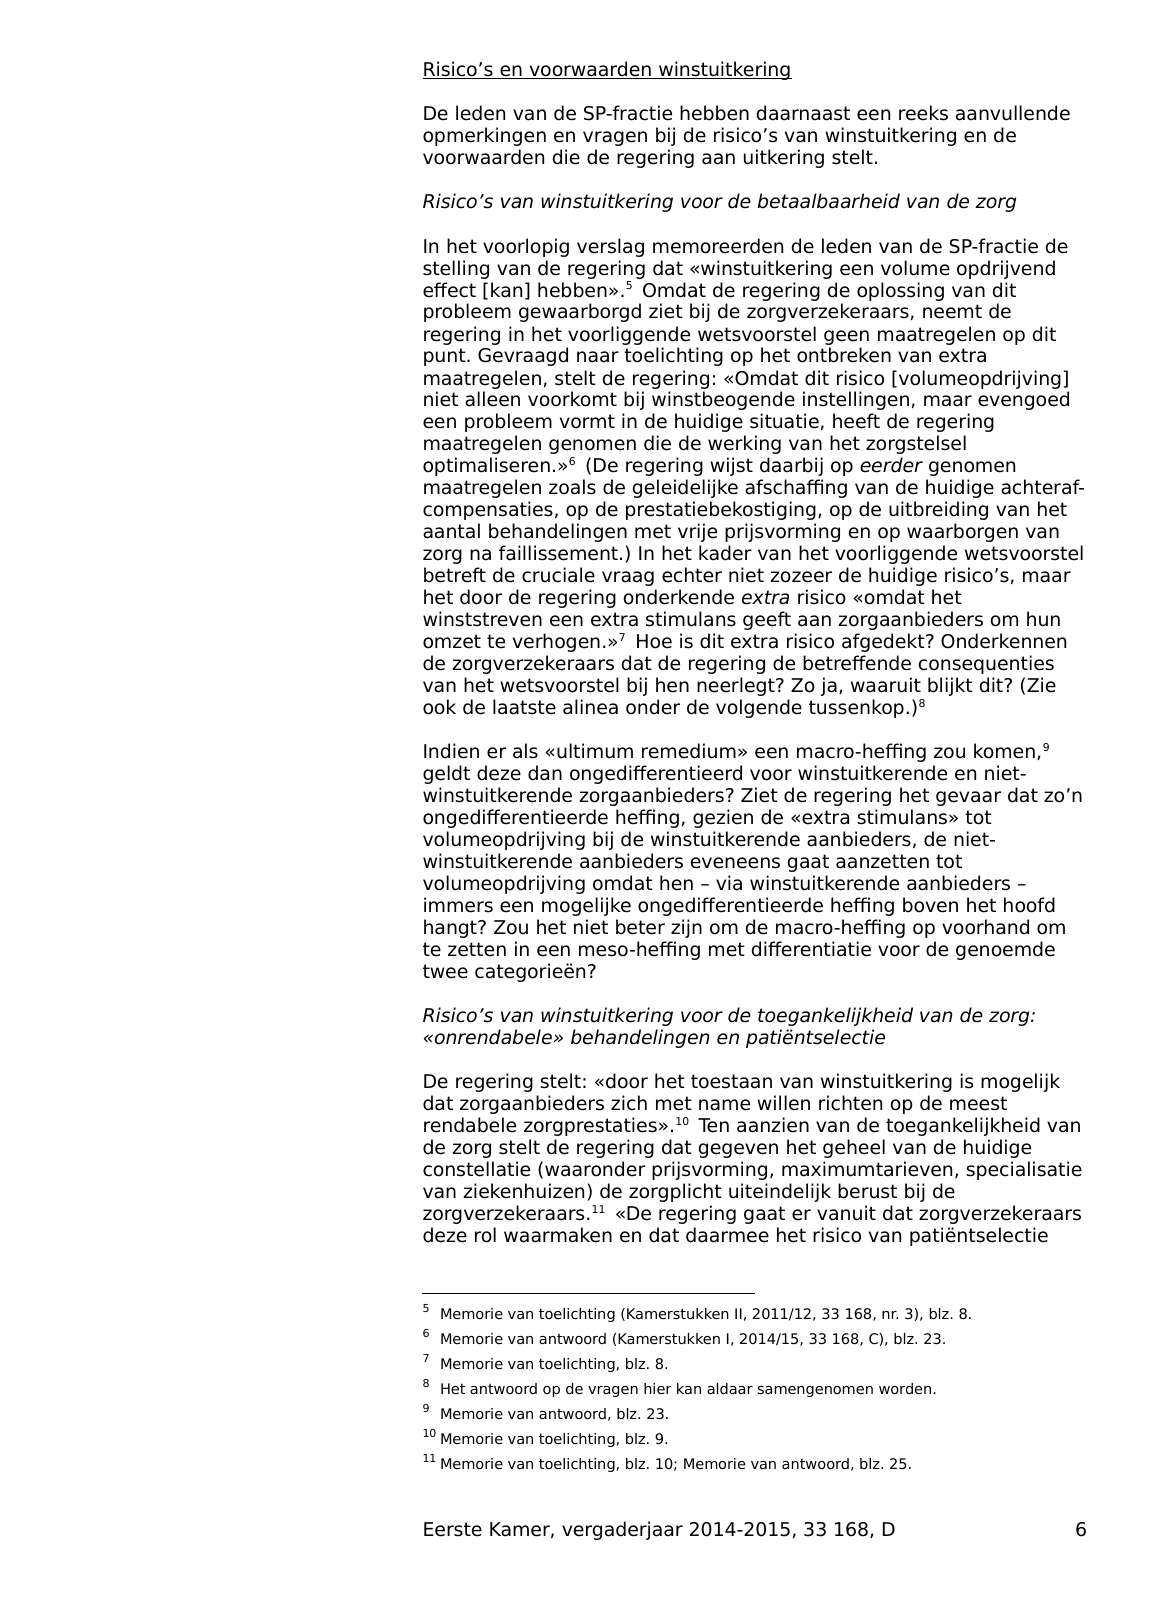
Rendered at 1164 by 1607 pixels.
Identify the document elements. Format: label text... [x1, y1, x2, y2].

subtitle Risico’s en voorwaarden winstuitkering [422, 59, 1087, 81]
text Memorie van toelichting, blz. 9. [422, 1427, 1087, 1449]
text De regering stelt: «door het toestaan van winstuitkering is mogelijk dat zorgaanbieders zich met name willen richten op de meest rendabele zorgprestaties». Ten aanzien van de toegankelijkheid van de zorg stelt de regering dat gegeven het geheel van de huidige constellatie (waaronder prijsvorming, maximumtarieven, specialisatie van ziekenhuizen) de zorgplicht uiteindelijk berust bij de zorgverzekeraars. «De regering gaat er vanuit dat zorgverzekeraars deze rol waarmaken en dat daarmee het risico van patiëntselectie [422, 1071, 1087, 1247]
text Het antwoord op de vragen hier kan aldaar samengenomen worden. [422, 1377, 1087, 1399]
text Memorie van toelichting (Kamerstukken II, 2011/12, 33 168, nr. 3), blz. 8. [422, 1302, 1087, 1324]
text Indien er als «ultimum remedium» een macro-heffing zou komen, geldt deze dan ongedifferentieerd voor winstuitkerende en niet-winstuitkerende zorgaanbieders? Ziet de regering het gevaar dat zo’n ongedifferentieerde heffing, gezien de «extra stimulans» tot volumeopdrijving bij de winstuitkerende aanbieders, de niet-winstuitkerende aanbieders eveneens gaat aanzetten tot volumeopdrijving omdat hen – via winstuitkerende aanbieders – immers een mogelijke ongedifferentieerde heffing boven het hoofd hangt? Zou het niet beter zijn om de macro-heffing op voorhand om te zetten in een meso-heffing met differentiatie voor de genoemde twee categorieën? [422, 741, 1087, 983]
text Memorie van toelichting, blz. 8. [422, 1352, 1087, 1374]
subtitle Risico’s van winstuitkering voor de toegankelijkheid van de zorg: «onrendabele» behandelingen en patiëntselectie [422, 1005, 1087, 1049]
text De leden van de SP-fractie hebben daarnaast een reeks aanvullende opmerkingen en vragen bij de risico’s van winstuitkering en de voorwaarden die de regering aan uitkering stelt. [422, 103, 1087, 169]
subtitle Risico’s van winstuitkering voor de betaalbaarheid van de zorg [422, 191, 1087, 213]
text Memorie van antwoord, blz. 23. [422, 1402, 1087, 1424]
text Memorie van toelichting, blz. 10; Memorie van antwoord, blz. 25. [422, 1452, 1087, 1474]
text In het voorlopig verslag memoreerden de leden van de SP-fractie de stelling van de regering dat «winstuitkering een volume opdrijvend effect [kan] hebben». Omdat de regering de oplossing van dit probleem gewaarborgd ziet bij de zorgverzekeraars, neemt de regering in het voorliggende wetsvoorstel geen maatregelen op dit punt. Gevraagd naar toelichting op het ontbreken van extra maatregelen, stelt de regering: «Omdat dit risico [volumeopdrijving] niet alleen voorkomt bij winstbeogende instellingen, maar evengoed een probleem vormt in de huidige situatie, heeft de regering maatregelen genomen die de werking van het zorgstelsel optimaliseren.» (De regering wijst daarbij op eerder genomen maatregelen zoals de geleidelijke afschaffing van de huidige achteraf-compensaties, op de prestatiebekostiging, op de uitbreiding van het aantal behandelingen met vrije prijsvorming en op waarborgen van zorg na faillissement.) In het kader van het voorliggende wetsvoorstel betreft de cruciale vraag echter niet zozeer de huidige risico’s, maar het door de regering onderkende extra risico «omdat het winststreven een extra stimulans geeft aan zorgaanbieders om hun omzet te verhogen.» Hoe is dit extra risico afgedekt? Onderkennen de zorgverzekeraars dat de regering de betreffende consequenties van het wetsvoorstel bij hen neerlegt? Zo ja, waaruit blijkt dit? (Zie ook de laatste alinea onder de volgende tussenkop.) [422, 236, 1087, 719]
text Memorie van antwoord (Kamerstukken I, 2014/15, 33 168, C), blz. 23. [422, 1327, 1087, 1349]
